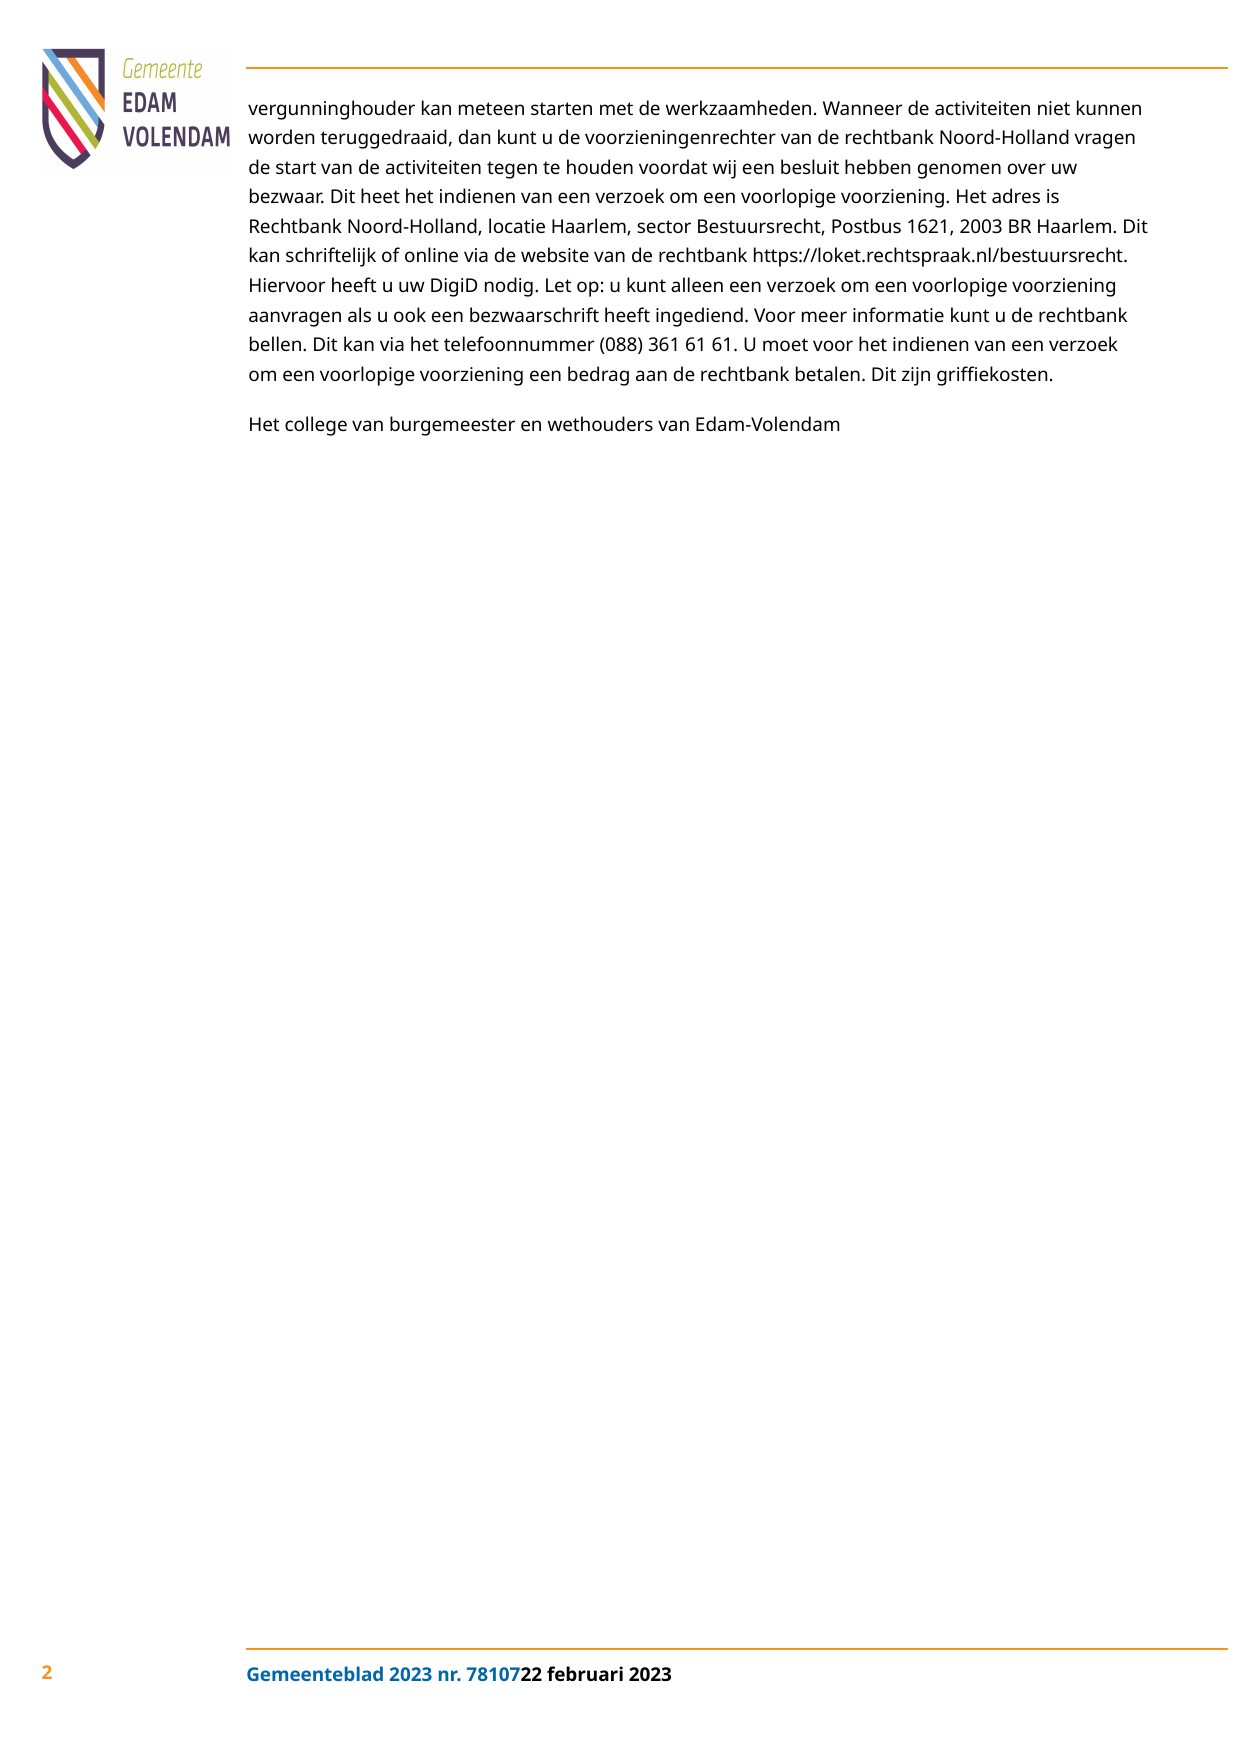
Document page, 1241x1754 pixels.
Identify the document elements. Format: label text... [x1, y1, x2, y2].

picture [41, 47, 231, 172]
text vergunninghouder kan meteen starten met de werkzaamheden. Wanneer de activiteiten niet kunnen worden teruggedraaid, dan kunt u de voorzieningenrechter van de rechtbank Noord-Holland vragen de start van de activiteiten tegen te houden voordat wij een besluit hebben genomen over uw bezwaar. Dit heet het indienen van een verzoek om een voorlopige voorziening. Het adres is Rechtbank Noord-Holland, locatie Haarlem, sector Bestuursrecht, Postbus 1621, 2003 BR Haarlem. Dit kan schriftelijk of online via de website van de rechtbank https://loket.rechtspraak.nl/bestuursrecht. Hiervoor heeft u uw DigiD nodig. Let op: u kunt alleen een verzoek om een voorlopige voorziening aanvragen als u ook een bezwaarschrift heeft ingediend. Voor meer informatie kunt u de rechtbank bellen. Dit kan via het telefoonnummer (088) 361 61 61. U moet voor het indienen van een verzoek om een voorlopige voorziening een bedrag aan de rechtbank betalen. Dit zijn griffiekosten. [248, 95, 1152, 387]
text Het college van burgemeester en wethouders van Edam-Volendam [248, 411, 1152, 437]
